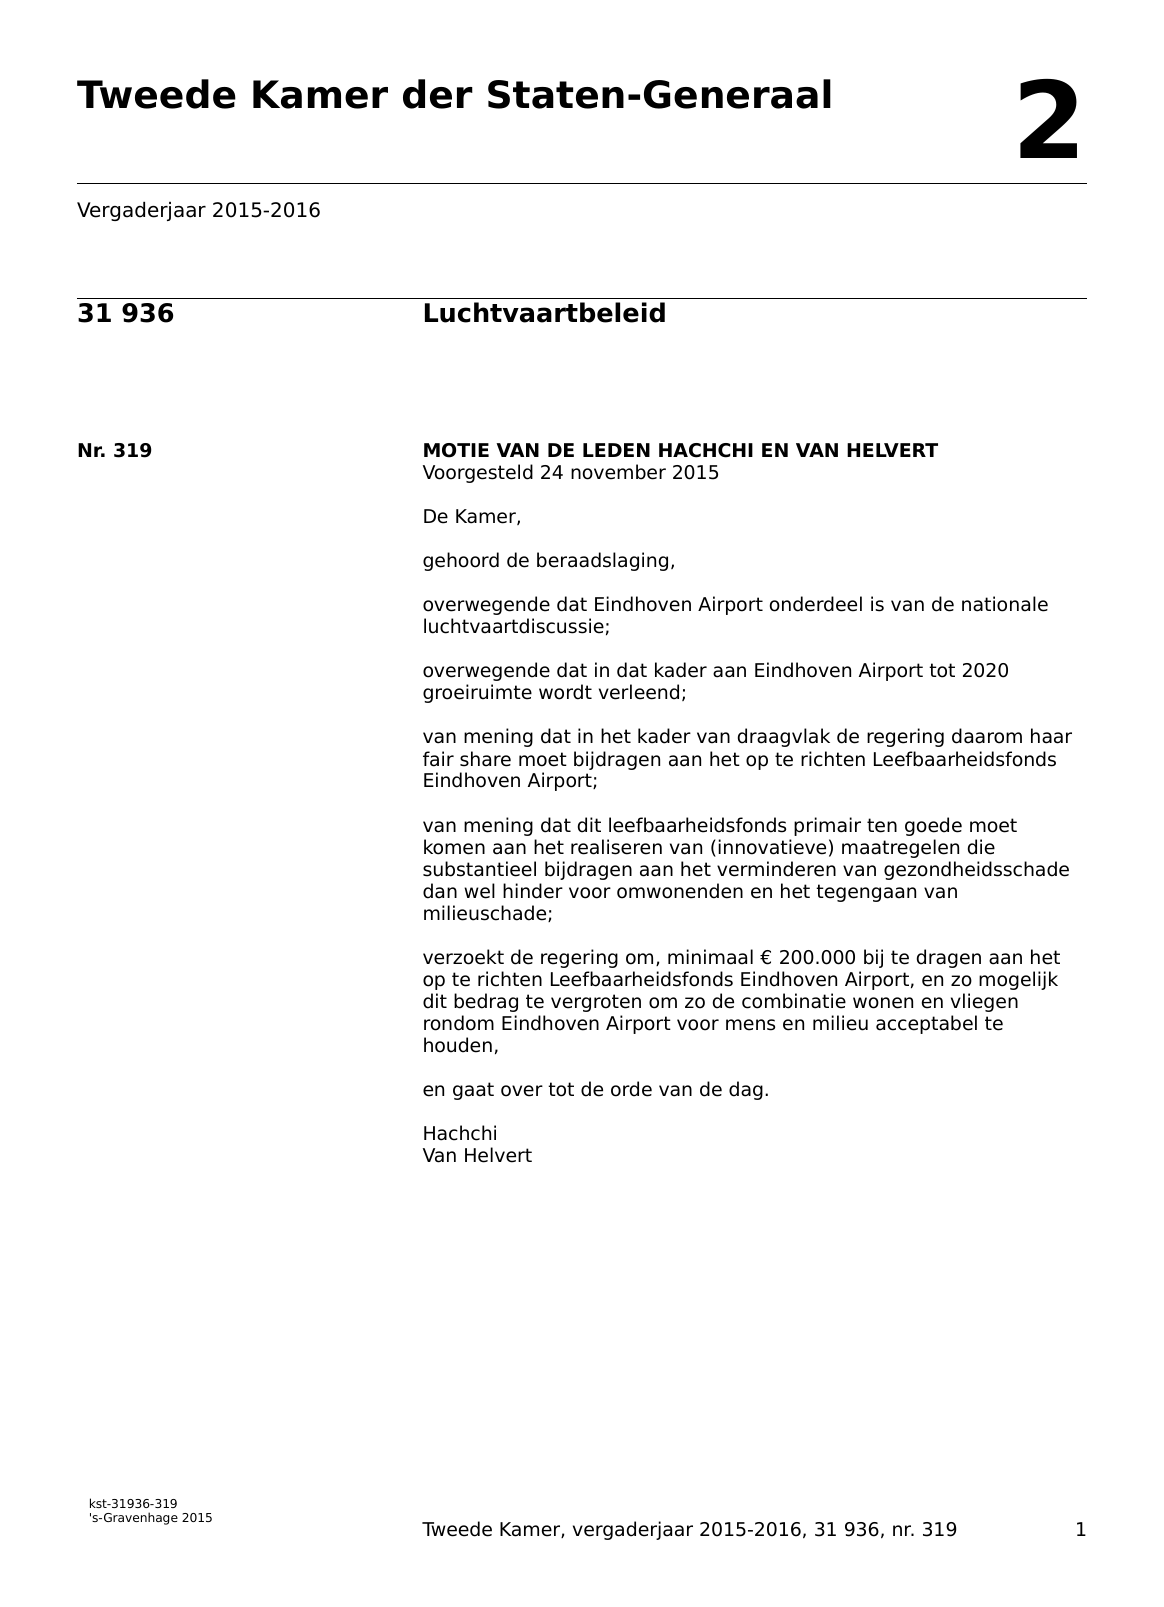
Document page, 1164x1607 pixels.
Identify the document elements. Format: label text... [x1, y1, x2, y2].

text 's-Gravenhage 2015 [88, 1511, 323, 1525]
text overwegende dat Eindhoven Airport onderdeel is van de nationale luchtvaartdiscussie; [422, 594, 1087, 638]
text Van Helvert [422, 1145, 1087, 1167]
text verzoekt de regering om, minimaal € 200.000 bij te dragen aan het op te richten Leefbaarheidsfonds Eindhoven Airport, en zo mogelijk dit bedrag te vergroten om zo de combinatie wonen en vliegen rondom Eindhoven Airport voor mens en milieu acceptabel te houden, [422, 947, 1087, 1057]
subtitle 31 936 Luchtvaartbeleid [77, 299, 1087, 329]
text van mening dat in het kader van draagvlak de regering daarom haar fair share moet bijdragen aan het op te richten Leefbaarheidsfonds Eindhoven Airport; [422, 726, 1087, 792]
text Hachchi [422, 1123, 1087, 1145]
table_header 2 [886, 59, 1087, 183]
text Voorgesteld 24 november 2015 [422, 462, 1087, 484]
text gehoord de beraadslaging, [422, 550, 1087, 572]
table_header Tweede Kamer der Staten-Generaal [77, 59, 886, 183]
subtitle Nr. 319 MOTIE VAN DE LEDEN HACHCHI EN VAN HELVERT [77, 440, 1087, 462]
text en gaat over tot de orde van de dag. [422, 1079, 1087, 1101]
text van mening dat dit leefbaarheidsfonds primair ten goede moet komen aan het realiseren van (innovatieve) maatregelen die substantieel bijdragen aan het verminderen van gezondheidsschade dan wel hinder voor omwonenden en het tegengaan van milieuschade; [422, 814, 1087, 924]
table_cell Vergaderjaar 2015-2016 [77, 184, 1087, 298]
text De Kamer, [422, 506, 1087, 528]
text kst-31936-319 [88, 1497, 323, 1511]
text overwegende dat in dat kader aan Eindhoven Airport tot 2020 groeiruimte wordt verleend; [422, 660, 1087, 704]
